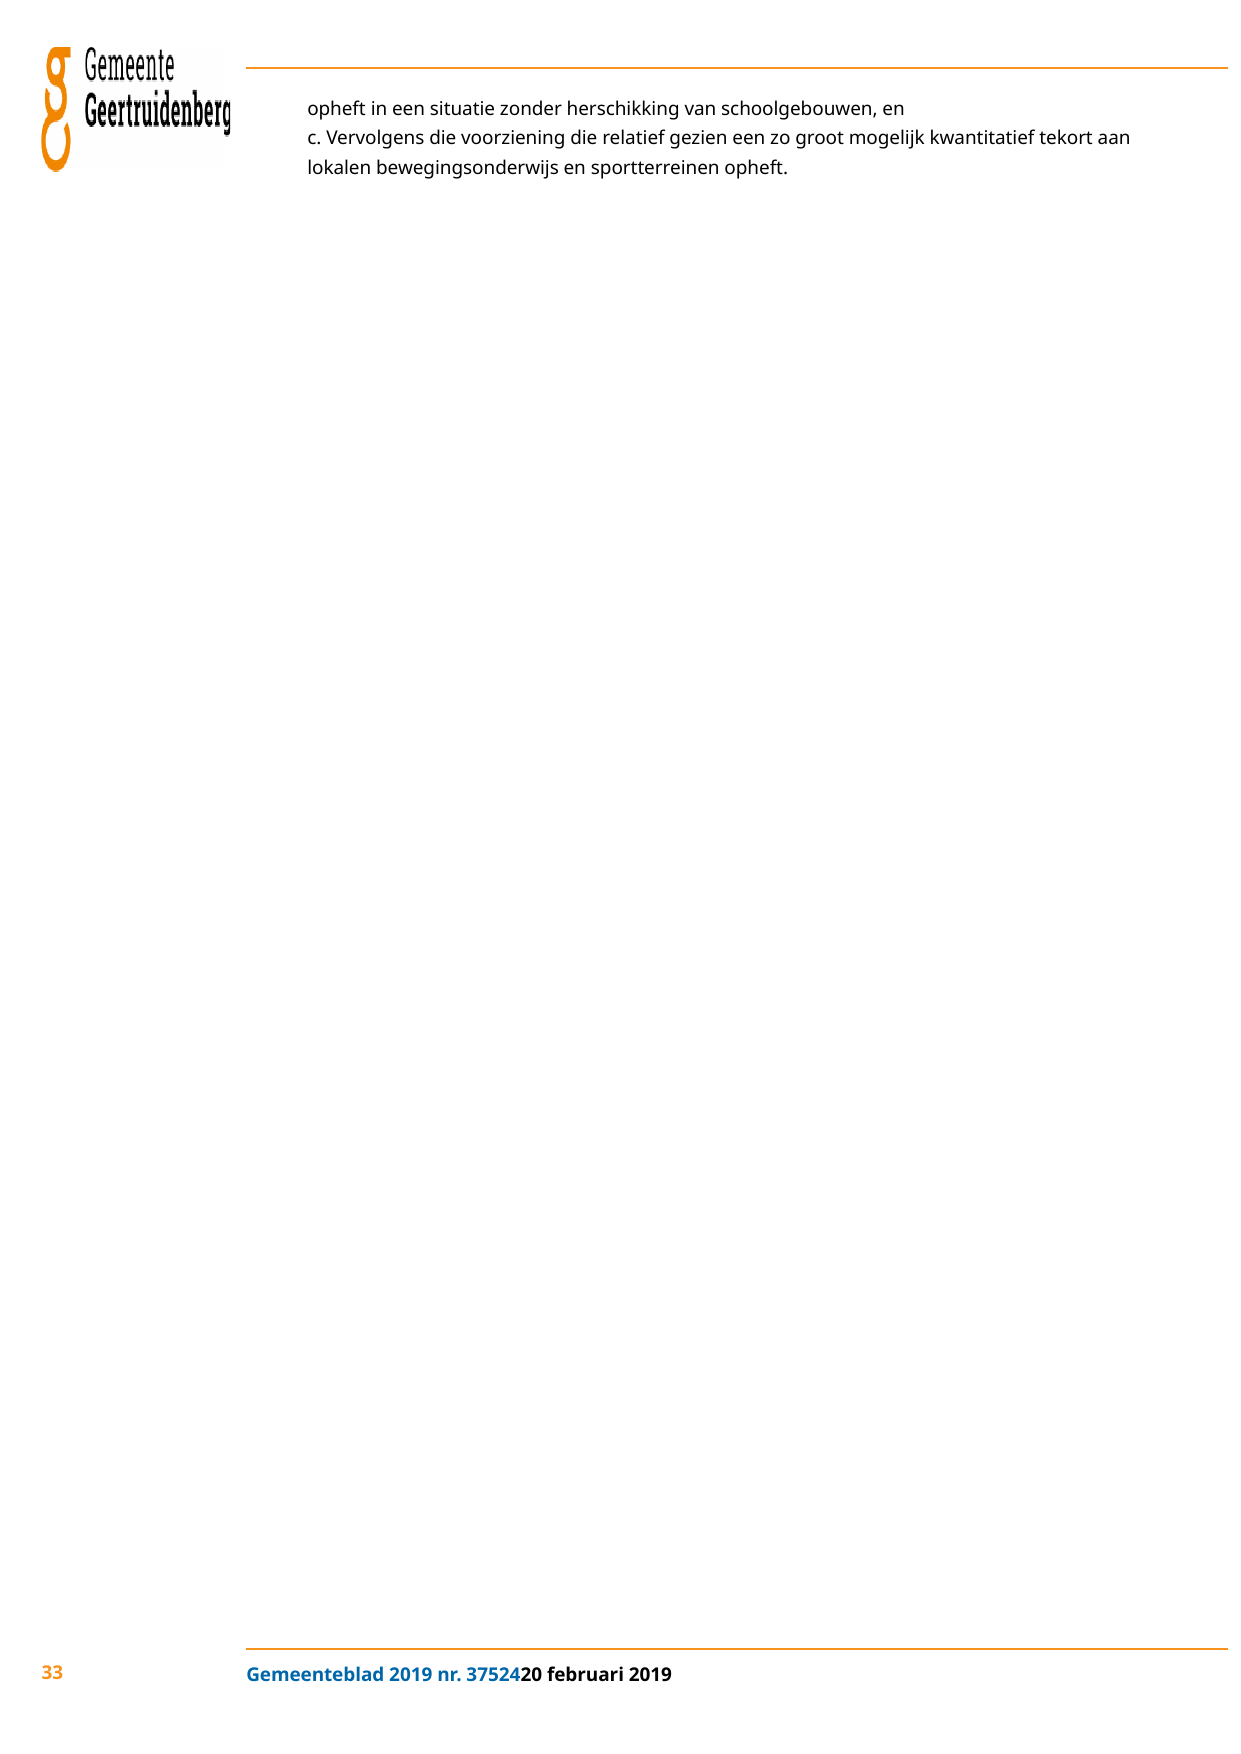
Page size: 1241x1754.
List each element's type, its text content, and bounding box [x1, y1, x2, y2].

picture [41, 47, 231, 172]
list opheft in een situatie zonder herschikking van schoolgebouwen, en [248, 95, 1152, 121]
list c. Vervolgens die voorziening die relatief gezien een zo groot mogelijk kwantitatief tekort aan lokalen bewegingsonderwijs en sportterreinen opheft. [248, 124, 1152, 180]
